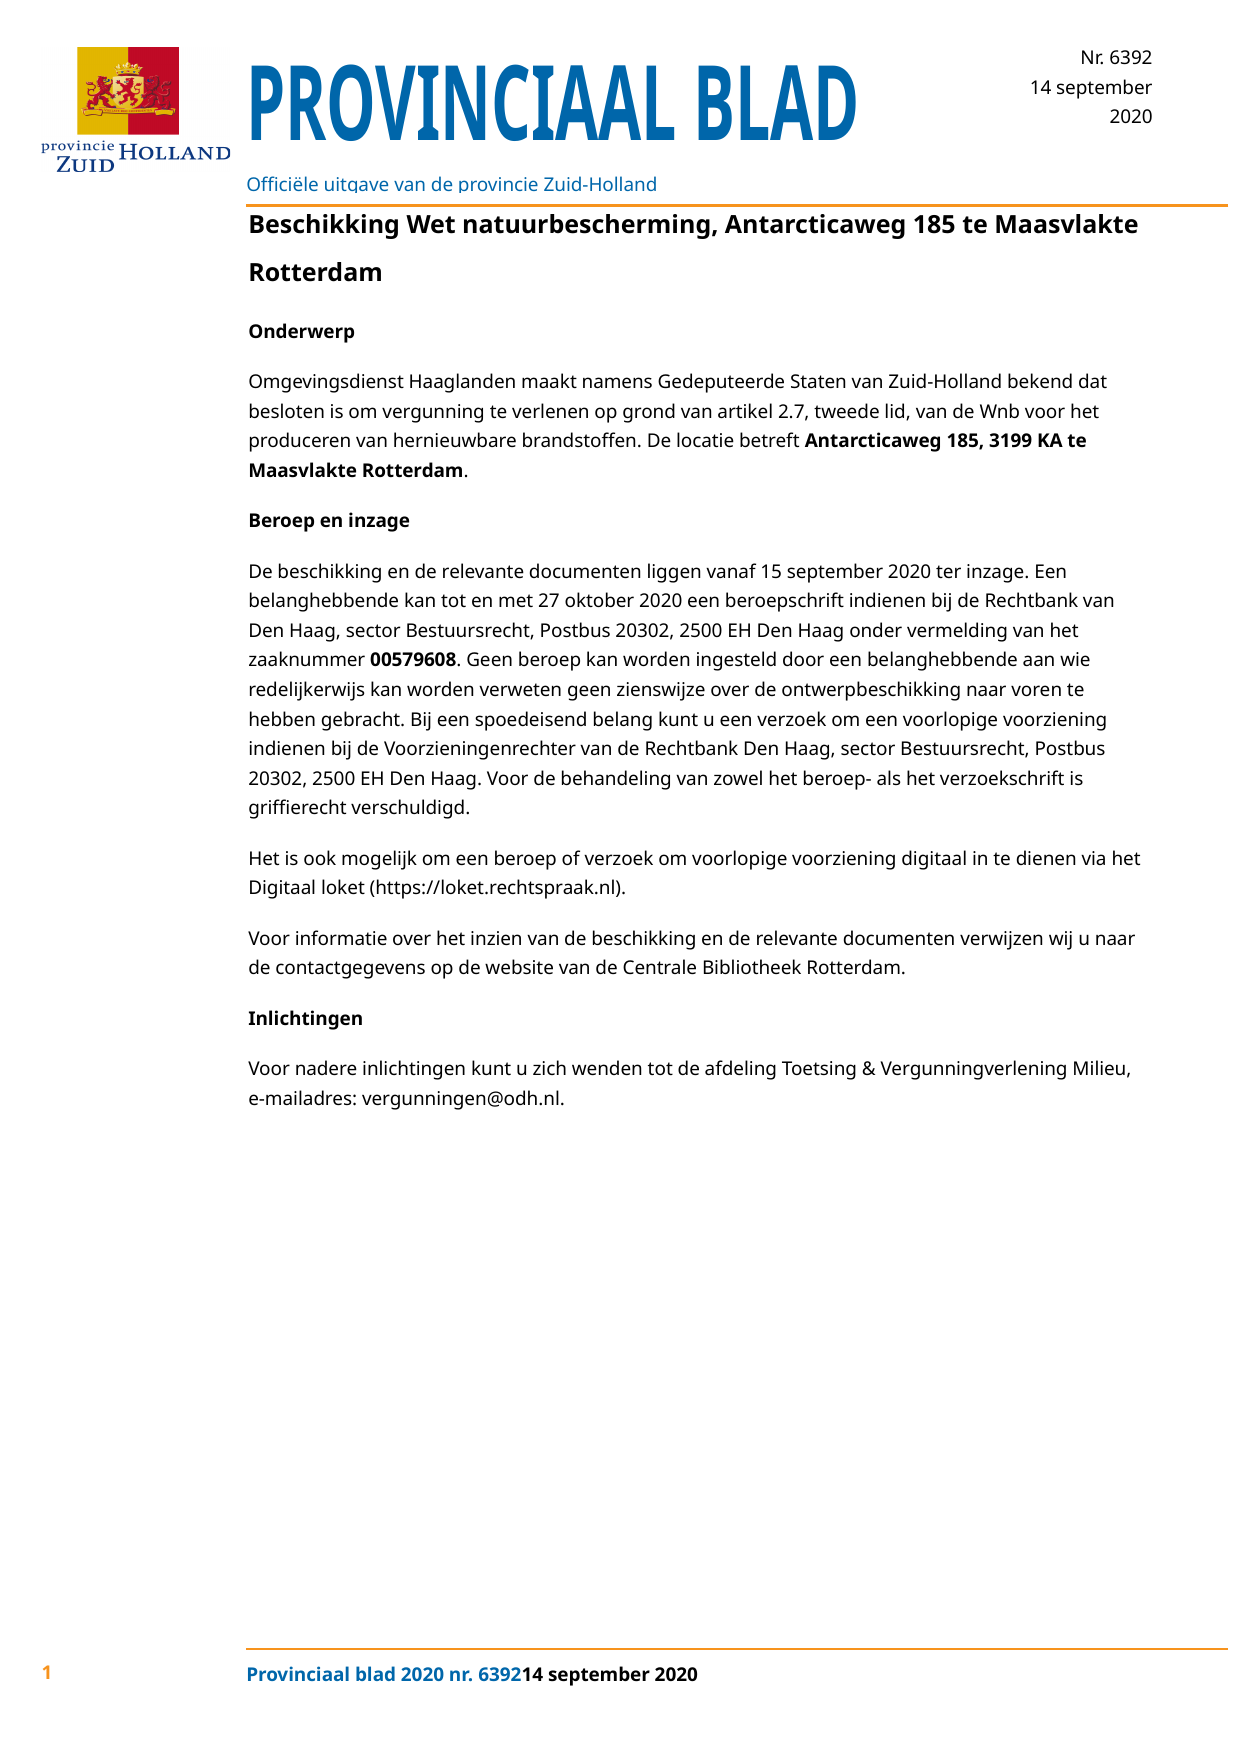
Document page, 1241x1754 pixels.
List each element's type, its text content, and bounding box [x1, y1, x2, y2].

text De beschikking en de relevante documenten liggen vanaf 15 september 2020 ter inzage. Een belanghebbende kan tot en met 27 oktober 2020 een beroepschrift indienen bij de Rechtbank van Den Haag, sector Bestuursrecht, Postbus 20302, 2500 EH Den Haag onder vermelding van het zaaknummer 00579608. Geen beroep kan worden ingesteld door een belanghebbende aan wie redelijkerwijs kan worden verweten geen zienswijze over de ontwerpbeschikking naar voren te hebben gebracht. Bij een spoedeisend belang kunt u een verzoek om een voorlopige voorziening indienen bij de Voorzieningenrechter van de Rechtbank Den Haag, sector Bestuursrecht, Postbus 20302, 2500 EH Den Haag. Voor de behandeling van zowel het beroep- als het verzoekschrift is griffierecht verschuldigd. [248, 558, 1152, 820]
text Voor informatie over het inzien van de beschikking en de relevante documenten verwijzen wij u naar de contactgegevens op de website van de Centrale Bibliotheek Rotterdam. [248, 925, 1152, 980]
text Voor nadere inlichtingen kunt u zich wenden tot de afdeling Toetsing & Vergunningverlening Milieu, e-mailadres: vergunningen@odh.nl. [248, 1055, 1152, 1111]
text Beschikking Wet natuurbescherming, Antarcticaweg 185 te Maasvlakte Rotterdam [248, 207, 1152, 288]
text Omgevingsdienst Haaglanden maakt namens Gedeputeerde Staten van Zuid-Holland bekend dat besloten is om vergunning te verlenen op grond van artikel 2.7, tweede lid, van de Wnb voor het produceren van hernieuwbare brandstoffen. De locatie betreft Antarcticaweg 185, 3199 KA te Maasvlakte Rotterdam. [248, 368, 1152, 483]
text Inlichtingen [248, 1005, 1152, 1031]
text Beroep en inzage [248, 507, 1152, 533]
text Het is ook mogelijk om een beroep of verzoek om voorlopige voorziening digitaal in te dienen via het Digitaal loket (https://loket.rechtspraak.nl). [248, 845, 1152, 900]
text Onderwerp [248, 318, 1152, 344]
picture [41, 47, 231, 172]
